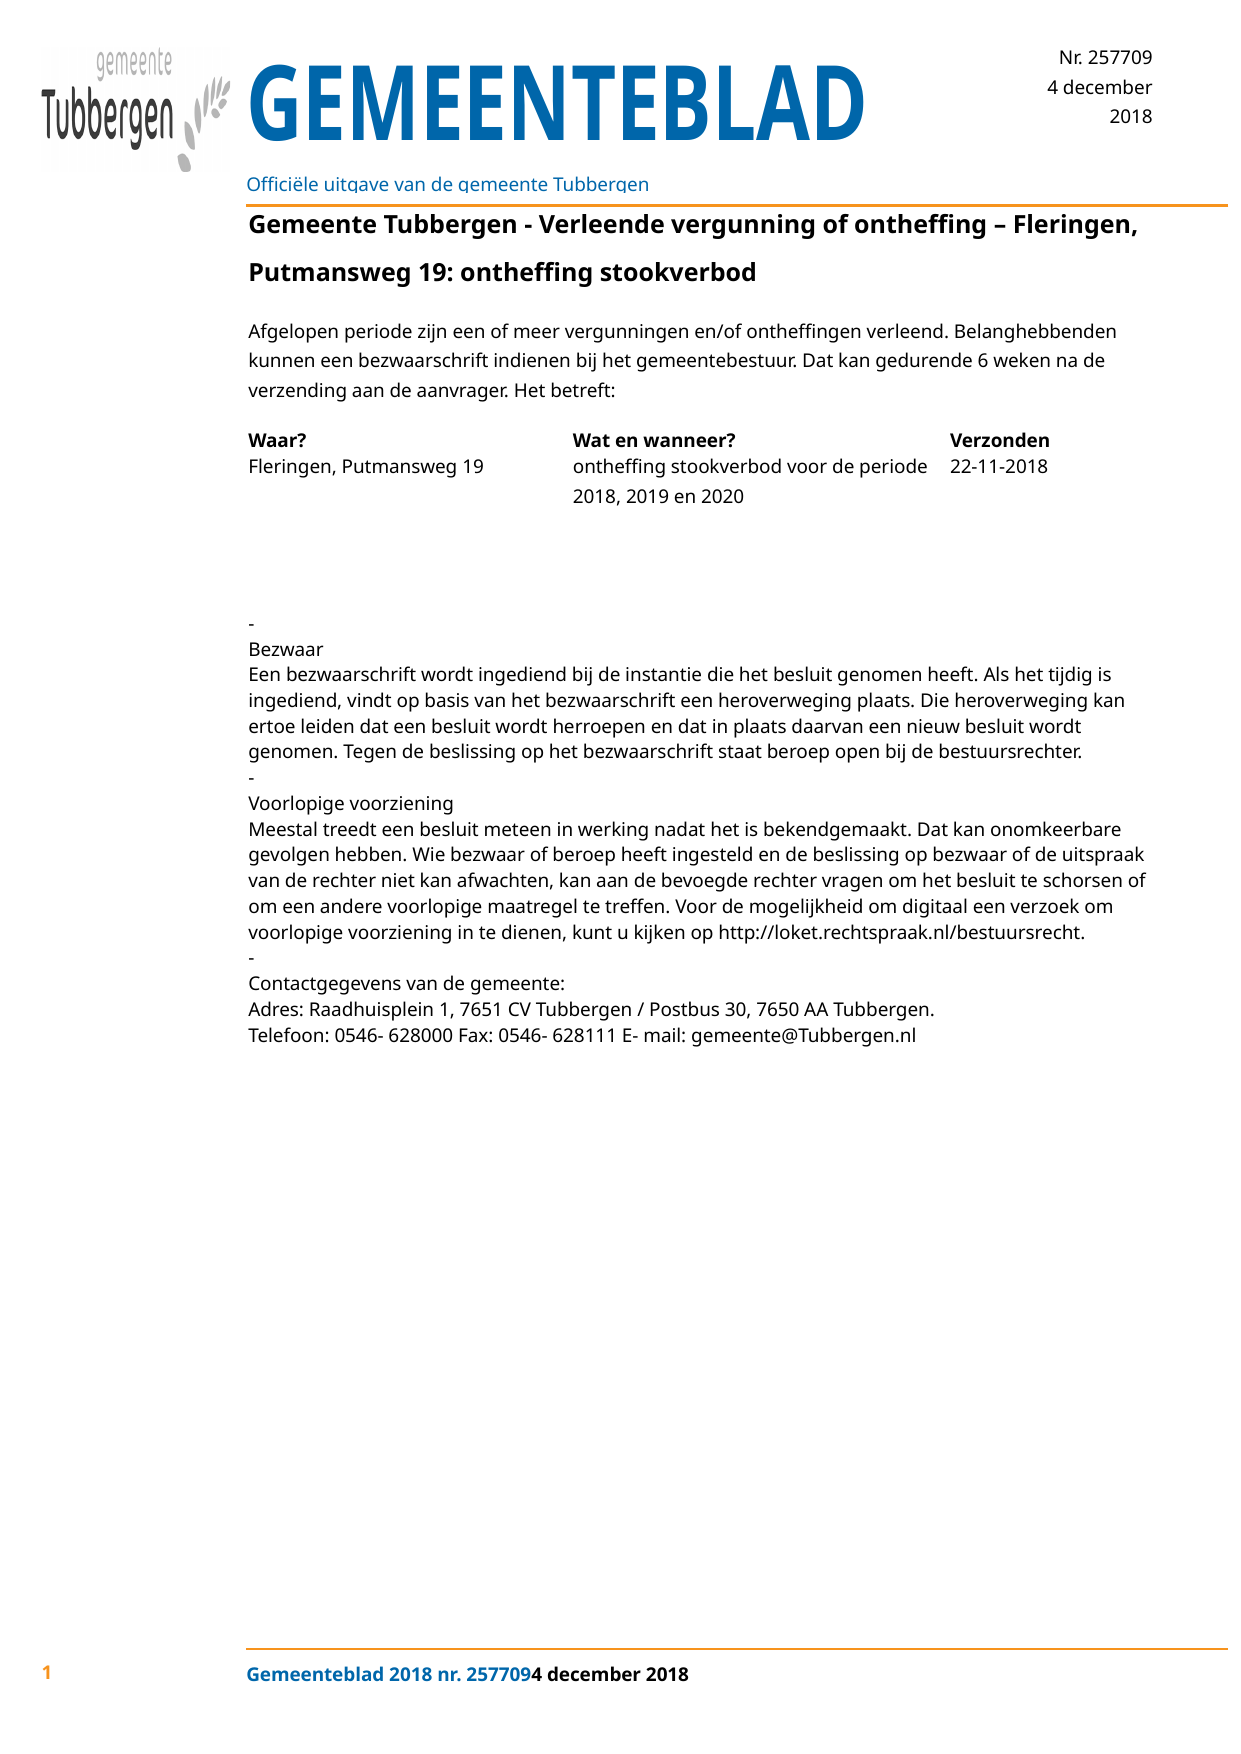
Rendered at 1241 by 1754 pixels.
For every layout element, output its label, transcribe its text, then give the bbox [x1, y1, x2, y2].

text - [248, 764, 1152, 790]
table_cell 22-11-2018 [950, 453, 1152, 509]
table_header Wat en wanneer? [573, 428, 950, 453]
table_cell ontheffing stookverbod voor de periode 2018, 2019 en 2020 [573, 453, 950, 509]
text Een bezwaarschrift wordt ingediend bij de instantie die het besluit genomen heeft. Als het tijdig is ingediend, vindt op basis van het bezwaarschrift een heroverweging plaats. Die heroverweging kan ertoe leiden dat een besluit wordt herroepen en dat in plaats daarvan een nieuw besluit wordt genomen. Tegen de beslissing op het bezwaarschrift staat beroep open bij de bestuursrechter. [248, 662, 1152, 764]
text Afgelopen periode zijn een of meer vergunningen en/of ontheffingen verleend. Belanghebbenden kunnen een bezwaarschrift indienen bij het gemeentebestuur. Dat kan gedurende 6 weken na de verzending aan de aanvrager. Het betreft: [248, 318, 1152, 403]
table_header Verzonden [950, 428, 1152, 453]
text - [248, 944, 1152, 970]
text Meestal treedt een besluit meteen in werking nadat het is bekendgemaakt. Dat kan onomkeerbare gevolgen hebben. Wie bezwaar of beroep heeft ingesteld en de beslissing op bezwaar of de uitspraak van de rechter niet kan afwachten, kan aan de bevoegde rechter vragen om het besluit te schorsen of om een andere voorlopige maatregel te treffen. Voor de mogelijkheid om digitaal een verzoek om voorlopige voorziening in te dienen, kunt u kijken op http://loket.rechtspraak.nl/bestuursrecht. [248, 816, 1152, 944]
text Contactgegevens van de gemeente: [248, 970, 1152, 996]
text Adres: Raadhuisplein 1, 7651 CV Tubbergen / Postbus 30, 7650 AA Tubbergen. [248, 996, 1152, 1022]
text - [248, 610, 1152, 636]
text Voorlopige voorziening [248, 790, 1152, 816]
table_header Waar? [248, 428, 573, 453]
text Bezwaar [248, 636, 1152, 662]
table_cell Fleringen, Putmansweg 19 [248, 453, 573, 509]
text Telefoon: 0546- 628000 Fax: 0546- 628111 E- mail: gemeente@Tubbergen.nl [248, 1022, 1152, 1047]
text Gemeente Tubbergen - Verleende vergunning of ontheffing – Fleringen, Putmansweg 19: ontheffing stookverbod [248, 207, 1152, 288]
picture [41, 47, 231, 172]
